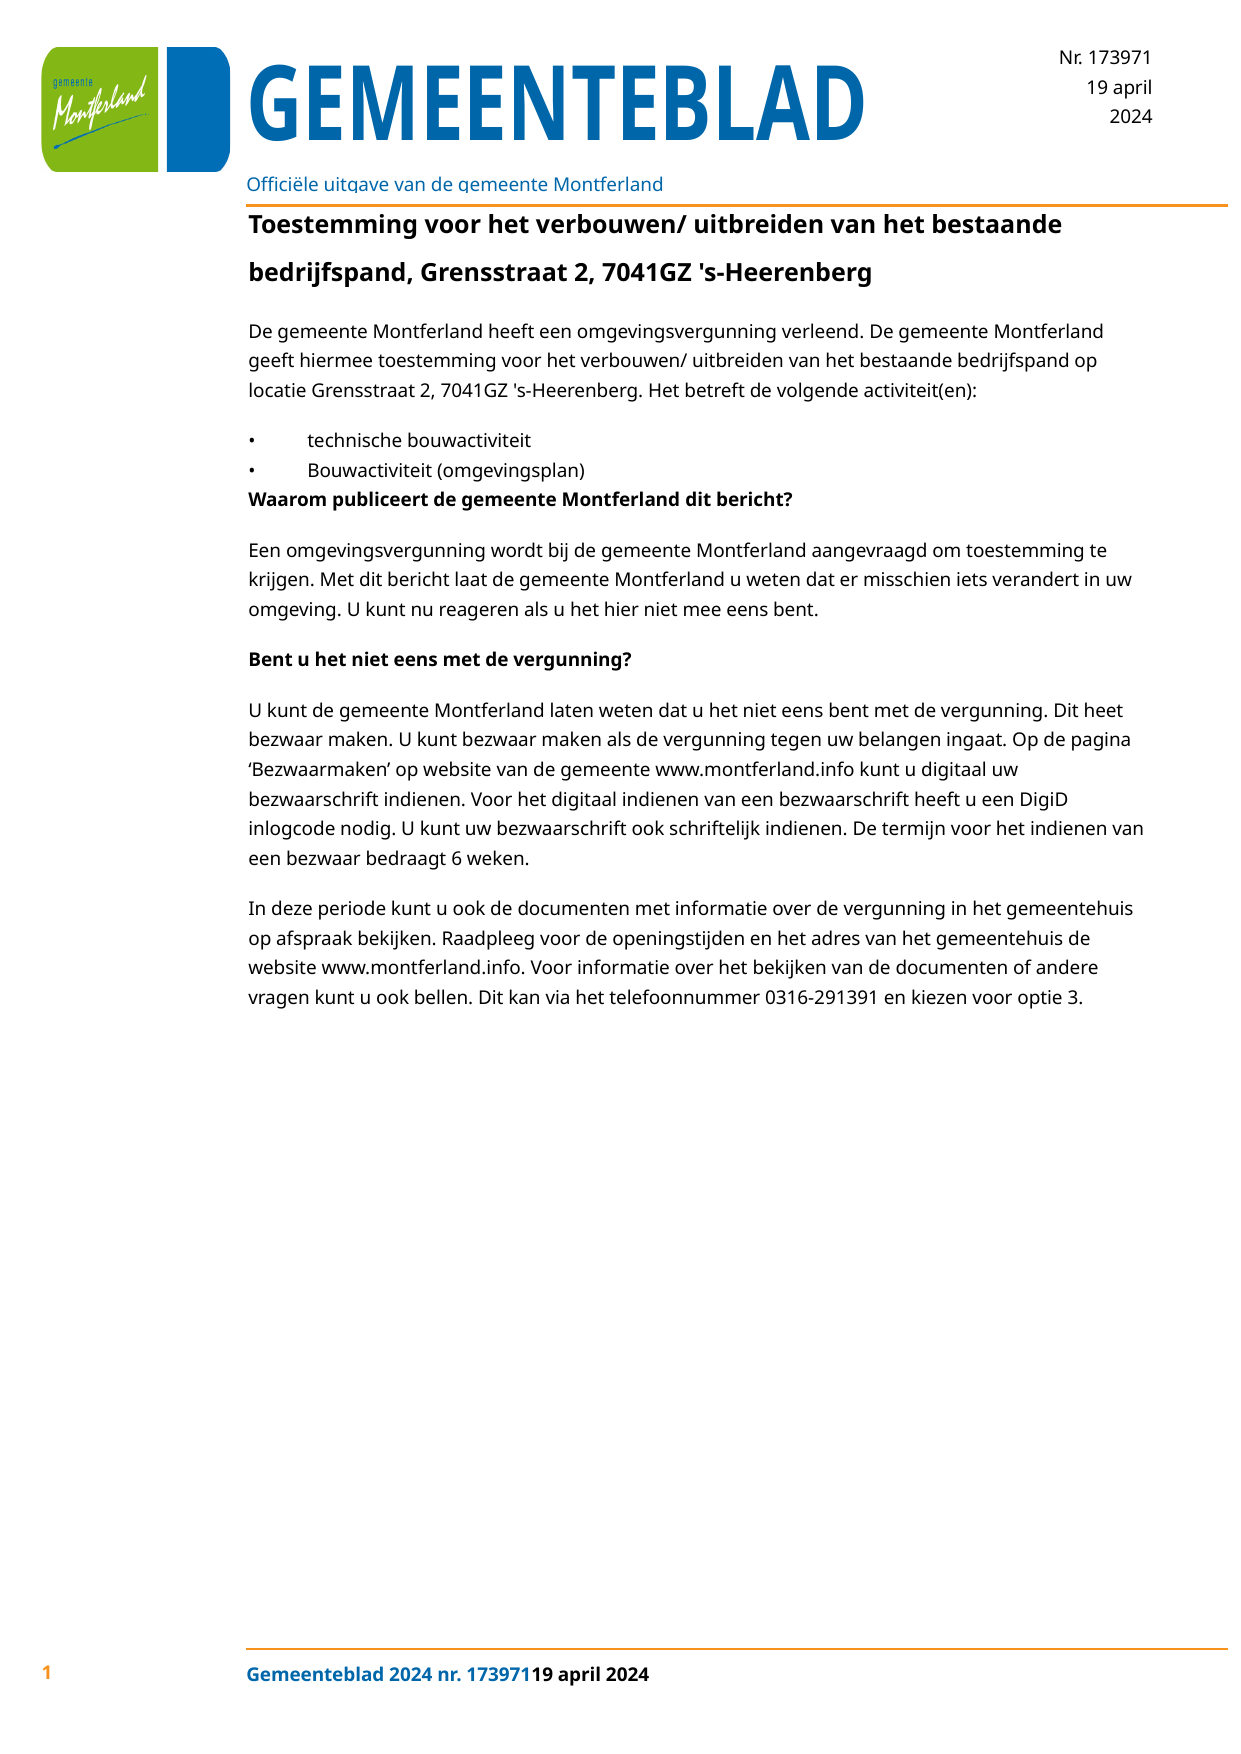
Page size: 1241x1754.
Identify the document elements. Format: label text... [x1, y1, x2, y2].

text Waarom publiceert de gemeente Montferland dit bericht? [248, 487, 1152, 512]
picture [41, 47, 231, 172]
text U kunt de gemeente Montferland laten weten dat u het niet eens bent met de vergunning. Dit heet bezwaar maken. U kunt bezwaar maken als de vergunning tegen uw belangen ingaat. Op de pagina ‘Bezwaarmaken’ op website van de gemeente www.montferland.info kunt u digitaal uw bezwaarschrift indienen. Voor het digitaal indienen van een bezwaarschrift heeft u een DigiD inlogcode nodig. U kunt uw bezwaarschrift ook schriftelijk indienen. De termijn voor het indienen van een bezwaar bedraagt 6 weken. [248, 697, 1152, 871]
text In deze periode kunt u ook de documenten met informatie over de vergunning in het gemeentehuis op afspraak bekijken. Raadpleeg voor de openingstijden en het adres van het gemeentehuis de website www.montferland.info. Voor informatie over het bekijken van de documenten of andere vragen kunt u ook bellen. Dit kan via het telefoonnummer 0316-291391 en kiezen voor optie 3. [248, 895, 1152, 1010]
text Een omgevingsvergunning wordt bij de gemeente Montferland aangevraagd om toestemming te krijgen. Met dit bericht laat de gemeente Montferland u weten dat er misschien iets verandert in uw omgeving. U kunt nu reageren als u het hier niet mee eens bent. [248, 537, 1152, 622]
list technische bouwactiviteit [248, 427, 1152, 453]
text Toestemming voor het verbouwen/ uitbreiden van het bestaande bedrijfspand, Grensstraat 2, 7041GZ 's-Heerenberg [248, 207, 1152, 288]
list Bouwactiviteit (omgevingsplan) [248, 457, 1152, 483]
text De gemeente Montferland heeft een omgevingsvergunning verleend. De gemeente Montferland geeft hiermee toestemming voor het verbouwen/ uitbreiden van het bestaande bedrijfspand op locatie Grensstraat 2, 7041GZ 's-Heerenberg. Het betreft de volgende activiteit(en): [248, 318, 1152, 403]
text Bent u het niet eens met de vergunning? [248, 647, 1152, 672]
